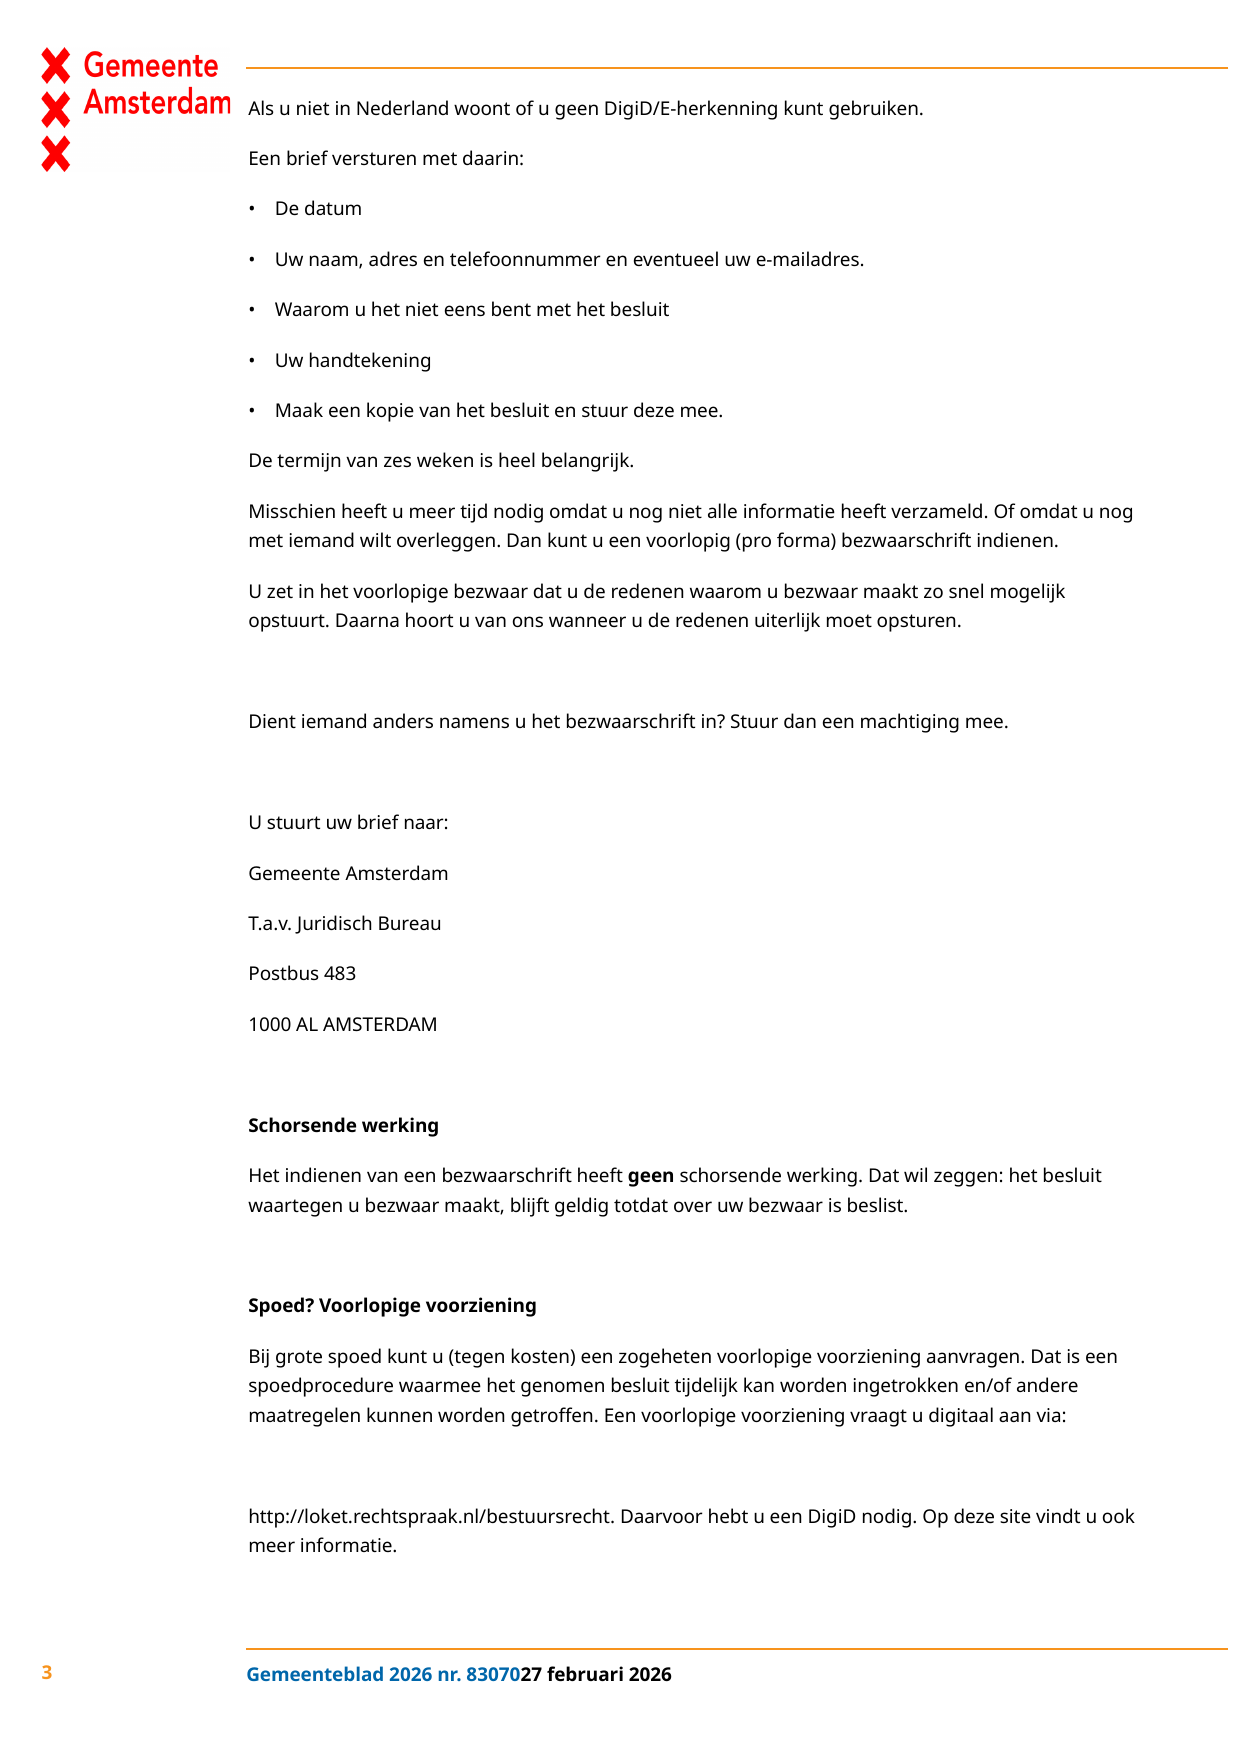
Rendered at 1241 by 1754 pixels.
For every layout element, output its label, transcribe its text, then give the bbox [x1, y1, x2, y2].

text Spoed? Voorlopige voorziening [248, 1293, 1152, 1318]
text U stuurt uw brief naar: [248, 809, 1152, 835]
text Een brief versturen met daarin: [248, 145, 1152, 171]
text Het indienen van een bezwaarschrift heeft geen schorsende werking. Dat wil zeggen: het besluit waartegen u bezwaar maakt, blijft geldig totdat over uw bezwaar is beslist. [248, 1162, 1152, 1218]
text Misschien heeft u meer tijd nodig omdat u nog niet alle informatie heeft verzameld. Of omdat u nog met iemand wilt overleggen. Dan kunt u een voorlopig (pro forma) bezwaarschrift indienen. [248, 498, 1152, 553]
text • De datum [248, 196, 1152, 221]
text • Maak een kopie van het besluit en stuur deze mee. [248, 397, 1152, 423]
text 1000 AL AMSTERDAM [248, 1011, 1152, 1037]
picture [41, 47, 231, 172]
text Bij grote spoed kunt u (tegen kosten) een zogeheten voorlopige voorziening aanvragen. Dat is een spoedprocedure waarmee het genomen besluit tijdelijk kan worden ingetrokken en/of andere maatregelen kunnen worden getroffen. Een voorlopige voorziening vraagt u digitaal aan via: [248, 1343, 1152, 1428]
text De termijn van zes weken is heel belangrijk. [248, 448, 1152, 473]
text • Waarom u het niet eens bent met het besluit [248, 296, 1152, 322]
text Schorsende werking [248, 1112, 1152, 1138]
text Gemeente Amsterdam [248, 860, 1152, 886]
text • Uw naam, adres en telefoonnummer en eventueel uw e-mailadres. [248, 246, 1152, 272]
text T.a.v. Juridisch Bureau [248, 910, 1152, 936]
text • Uw handtekening [248, 347, 1152, 373]
text Als u niet in Nederland woont of u geen DigiD/E-herkenning kunt gebruiken. [248, 95, 1152, 121]
text Dient iemand anders namens u het bezwaarschrift in? Stuur dan een machtiging mee. [248, 708, 1152, 734]
text http://loket.rechtspraak.nl/bestuursrecht. Daarvoor hebt u een DigiD nodig. Op deze site vindt u ook meer informatie. [248, 1503, 1152, 1558]
text U zet in het voorlopige bezwaar dat u de redenen waarom u bezwaar maakt zo snel mogelijk opstuurt. Daarna hoort u van ons wanneer u de redenen uiterlijk moet opsturen. [248, 578, 1152, 633]
text Postbus 483 [248, 961, 1152, 986]
